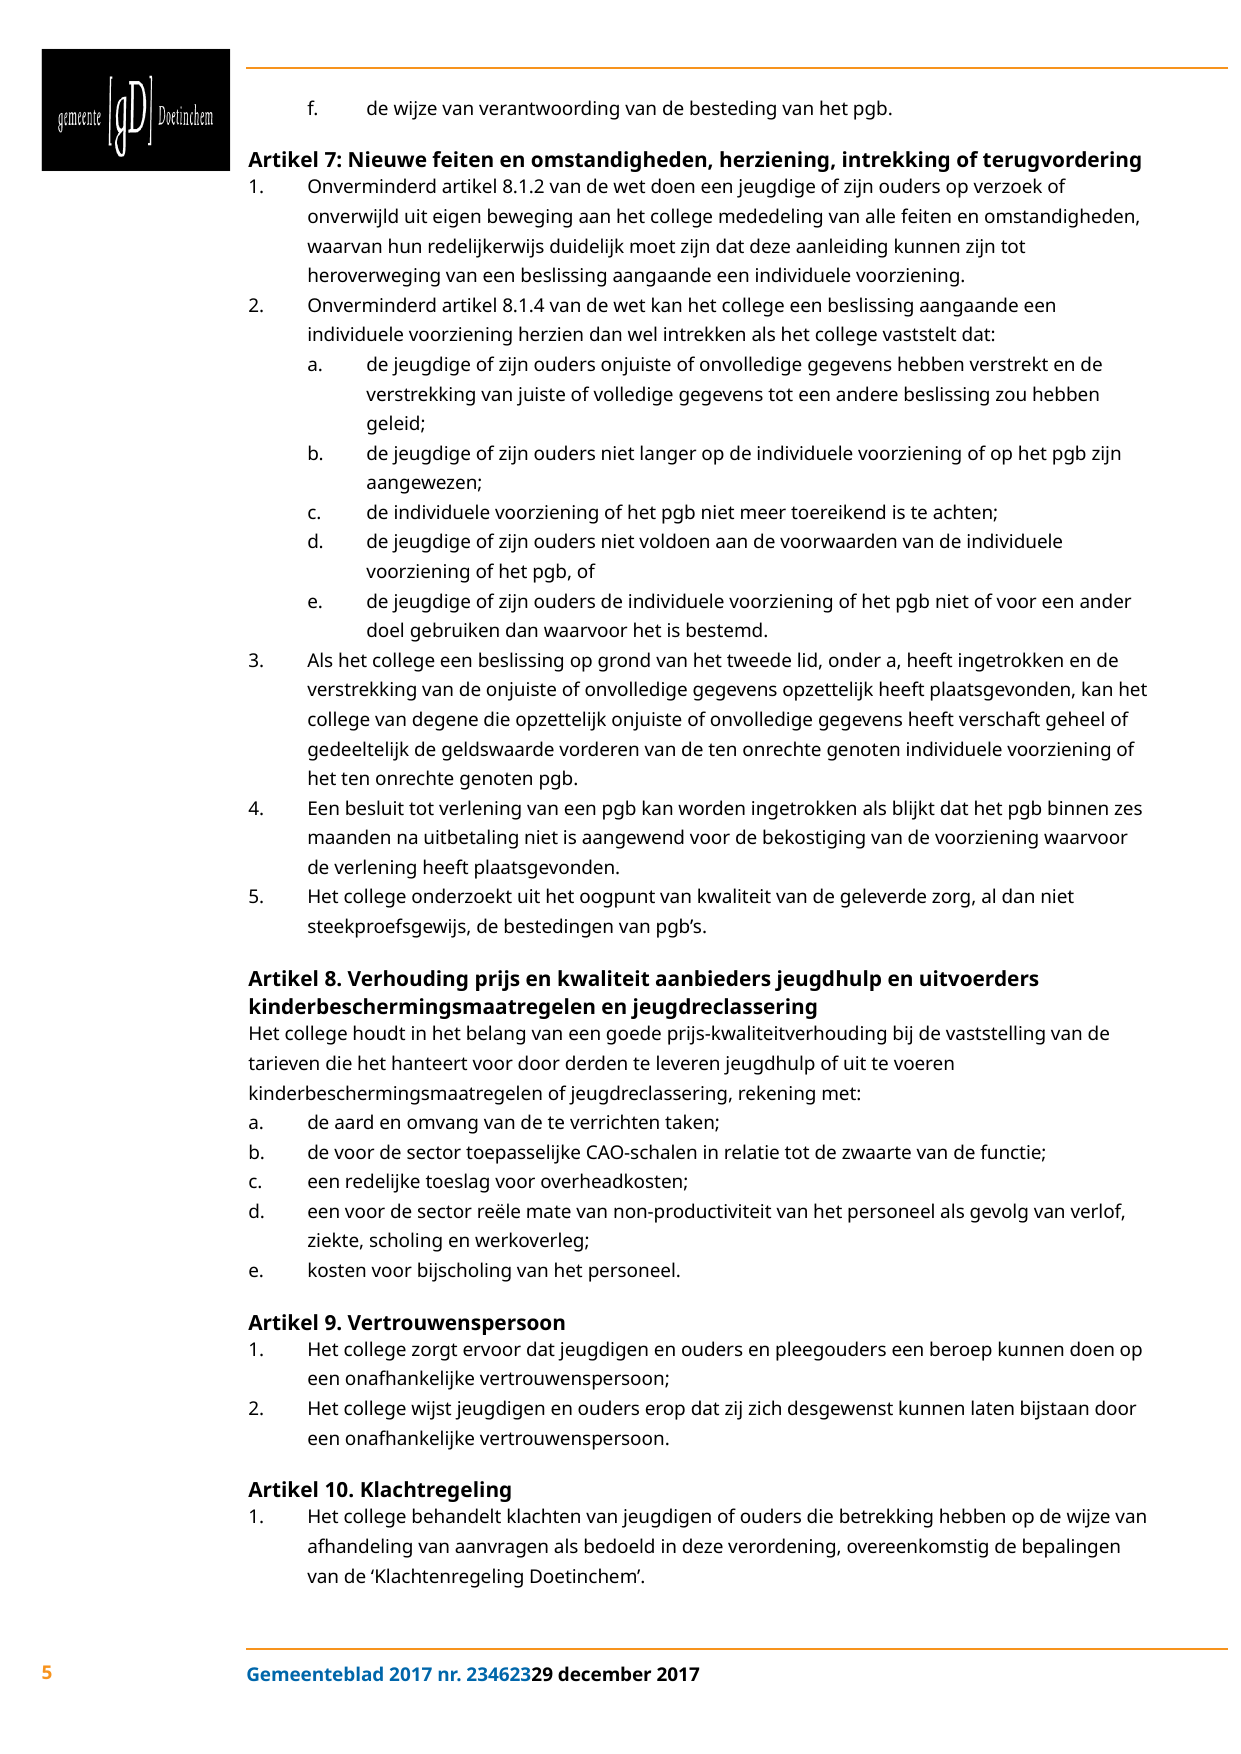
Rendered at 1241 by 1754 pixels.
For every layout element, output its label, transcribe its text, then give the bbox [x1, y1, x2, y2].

list Het college onderzoekt uit het oogpunt van kwaliteit van de geleverde zorg, al dan niet steekproefsgewijs, de bestedingen van pgb’s. [248, 884, 1152, 939]
list Een besluit tot verlening van een pgb kan worden ingetrokken als blijkt dat het pgb binnen zes maanden na uitbetaling niet is aangewend voor de bekostiging van de voorziening waarvoor de verlening heeft plaatsgevonden. [248, 795, 1152, 880]
text Artikel 8. Verhouding prijs en kwaliteit aanbieders jeugdhulp en uitvoerders kinderbeschermingsmaatregelen en jeugdreclassering [248, 964, 1152, 1021]
list de jeugdige of zijn ouders de individuele voorziening of het pgb niet of voor een ander doel gebruiken dan waarvoor het is bestemd. [307, 588, 1152, 643]
list de jeugdige of zijn ouders niet langer op de individuele voorziening of op het pgb zijn aangewezen; [307, 440, 1152, 495]
list Als het college een beslissing op grond van het tweede lid, onder a, heeft ingetrokken en de verstrekking van de onjuiste of onvolledige gegevens opzettelijk heeft plaatsgevonden, kan het college van degene die opzettelijk onjuiste of onvolledige gegevens heeft verschaft geheel of gedeeltelijk de geldswaarde vorderen van de ten onrechte genoten individuele voorziening of het ten onrechte genoten pgb. [248, 647, 1152, 791]
list een voor de sector reële mate van non-productiviteit van het personeel als gevolg van verlof, ziekte, scholing en werkoverleg; [248, 1198, 1152, 1253]
list de wijze van verantwoording van de besteding van het pgb. [307, 95, 1152, 121]
list de jeugdige of zijn ouders niet voldoen aan de voorwaarden van de individuele voorziening of het pgb, of [307, 529, 1152, 584]
list kosten voor bijscholing van het personeel. [248, 1257, 1152, 1283]
text Het college houdt in het belang van een goede prijs-kwaliteitverhouding bij de vaststelling van de tarieven die het hanteert voor door derden te leveren jeugdhulp of uit te voeren kinderbeschermingsmaatregelen of jeugdreclassering, rekening met: [248, 1021, 1152, 1105]
text Artikel 10. Klachtregeling [248, 1475, 1152, 1504]
list Het college zorgt ervoor dat jeugdigen en ouders en pleegouders een beroep kunnen doen op een onafhankelijke vertrouwenspersoon; [248, 1336, 1152, 1391]
list Onverminderd artikel 8.1.2 van de wet doen een jeugdige of zijn ouders op verzoek of onverwijld uit eigen beweging aan het college mededeling van alle feiten en omstandigheden, waarvan hun redelijkerwijs duidelijk moet zijn dat deze aanleiding kunnen zijn tot heroverweging van een beslissing aangaande een individuele voorziening. [248, 174, 1152, 288]
text Artikel 7: Nieuwe feiten en omstandigheden, herziening, intrekking of terugvordering [248, 145, 1152, 174]
text Artikel 9. Vertrouwenspersoon [248, 1308, 1152, 1336]
list Het college wijst jeugdigen en ouders erop dat zij zich desgewenst kunnen laten bijstaan door een onafhankelijke vertrouwenspersoon. [248, 1395, 1152, 1451]
list de individuele voorziening of het pgb niet meer toereikend is te achten; [307, 499, 1152, 525]
picture [41, 47, 231, 172]
list de aard en omvang van de te verrichten taken; [248, 1109, 1152, 1135]
list een redelijke toeslag voor overheadkosten; [248, 1168, 1152, 1194]
list de voor de sector toepasselijke CAO-schalen in relatie tot de zwaarte van de functie; [248, 1139, 1152, 1164]
list de jeugdige of zijn ouders onjuiste of onvolledige gegevens hebben verstrekt en de verstrekking van juiste of volledige gegevens tot een andere beslissing zou hebben geleid; [307, 351, 1152, 436]
list Het college behandelt klachten van jeugdigen of ouders die betrekking hebben op de wijze van afhandeling van aanvragen als bedoeld in deze verordening, overeenkomstig de bepalingen van de ‘Klachtenregeling Doetinchem’. [248, 1504, 1152, 1588]
list Onverminderd artikel 8.1.4 van de wet kan het college een beslissing aangaande een individuele voorziening herzien dan wel intrekken als het college vaststelt dat: [248, 292, 1152, 347]
